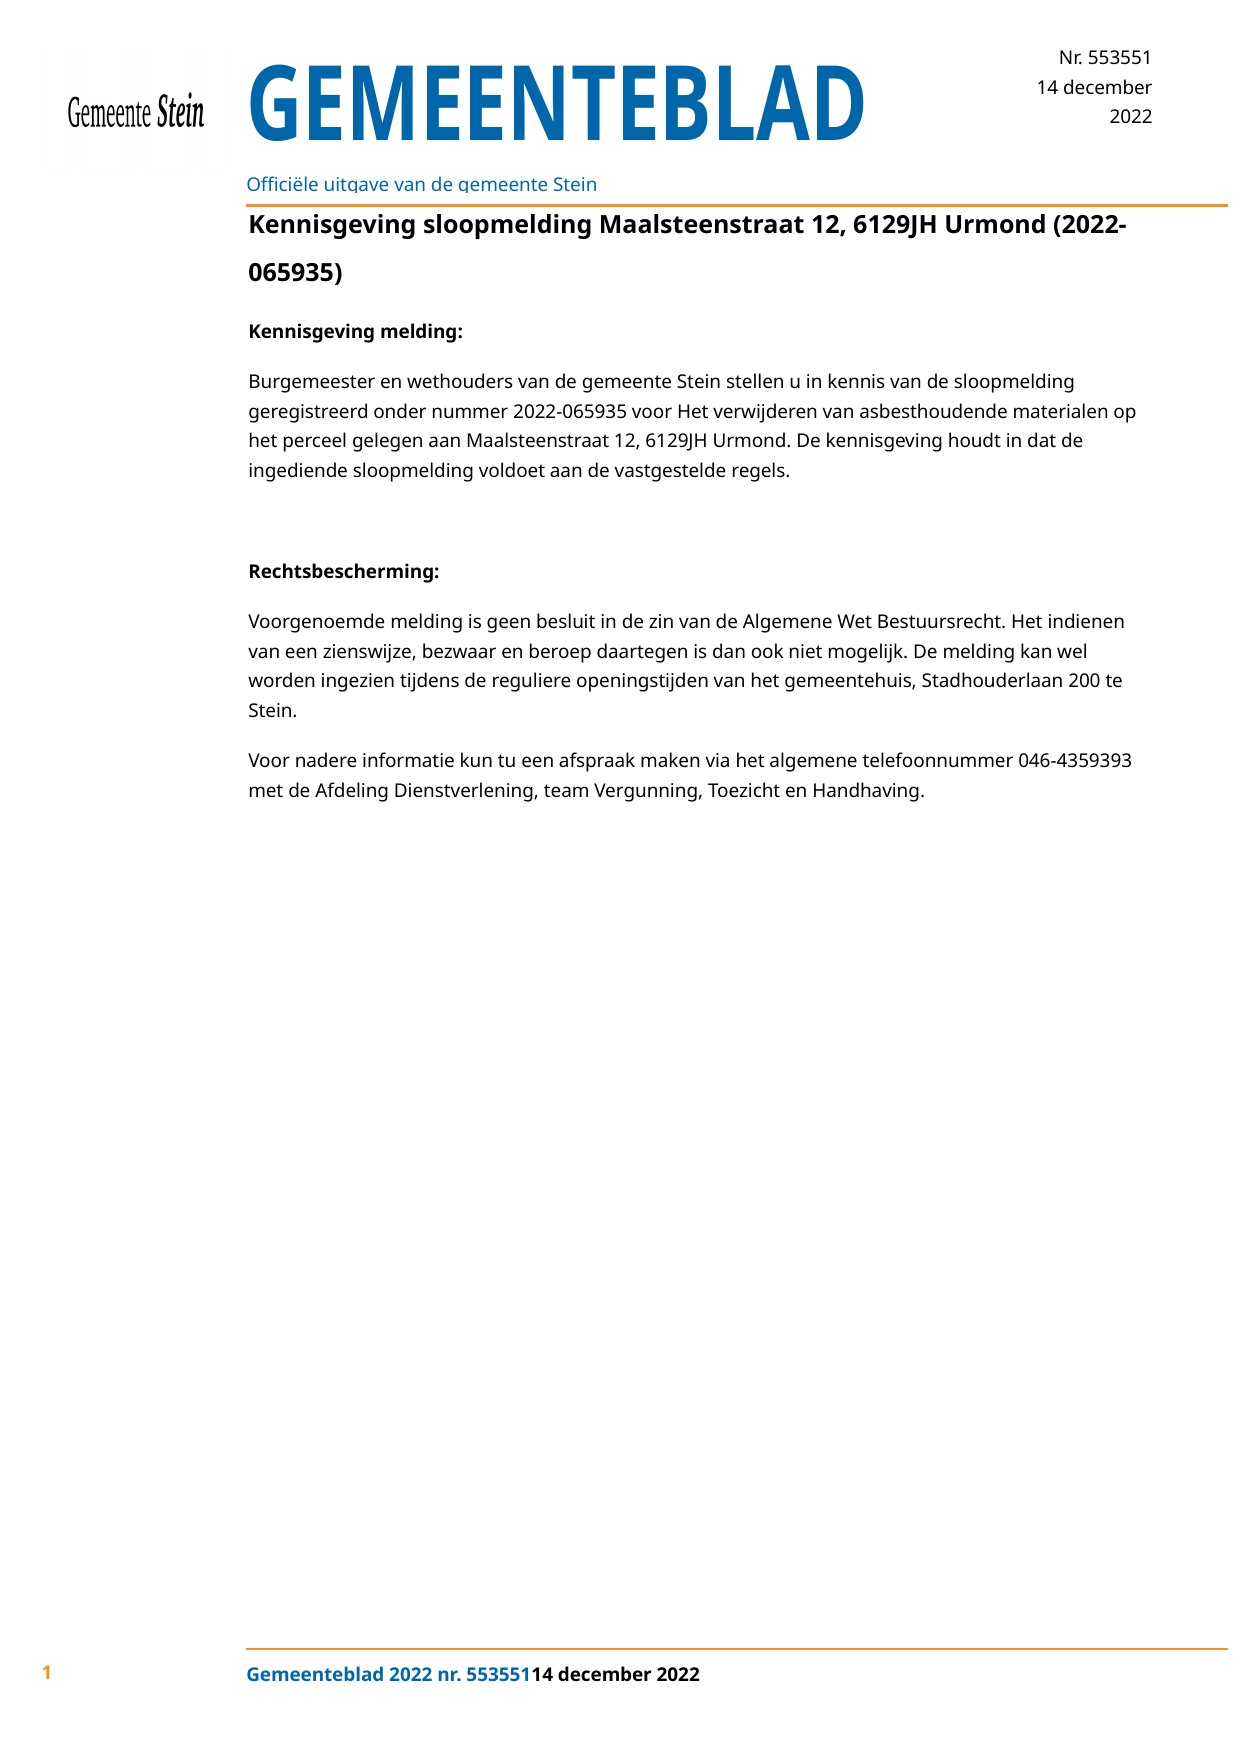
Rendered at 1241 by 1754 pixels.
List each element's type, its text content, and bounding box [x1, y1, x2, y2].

text Voorgenoemde melding is geen besluit in de zin van de Algemene Wet Bestuursrecht. Het indienen van een zienswijze, bezwaar en beroep daartegen is dan ook niet mogelijk. De melding kan wel worden ingezien tijdens de reguliere openingstijden van het gemeentehuis, Stadhouderlaan 200 te Stein. [248, 608, 1152, 723]
text Burgemeester en wethouders van de gemeente Stein stellen u in kennis van de sloopmelding geregistreerd onder nummer 2022-065935 voor Het verwijderen van asbesthoudende materialen op het perceel gelegen aan Maalsteenstraat 12, 6129JH Urmond. De kennisgeving houdt in dat de ingediende sloopmelding voldoet aan de vastgestelde regels. [248, 368, 1152, 483]
picture [41, 47, 231, 172]
text Kennisgeving melding: [248, 318, 1152, 344]
text Voor nadere informatie kun tu een afspraak maken via het algemene telefoonnummer 046-4359393 met de Afdeling Dienstverlening, team Vergunning, Toezicht en Handhaving. [248, 747, 1152, 803]
text Kennisgeving sloopmelding Maalsteenstraat 12, 6129JH Urmond (2022-065935) [248, 207, 1152, 288]
text Rechtsbescherming: [248, 558, 1152, 584]
